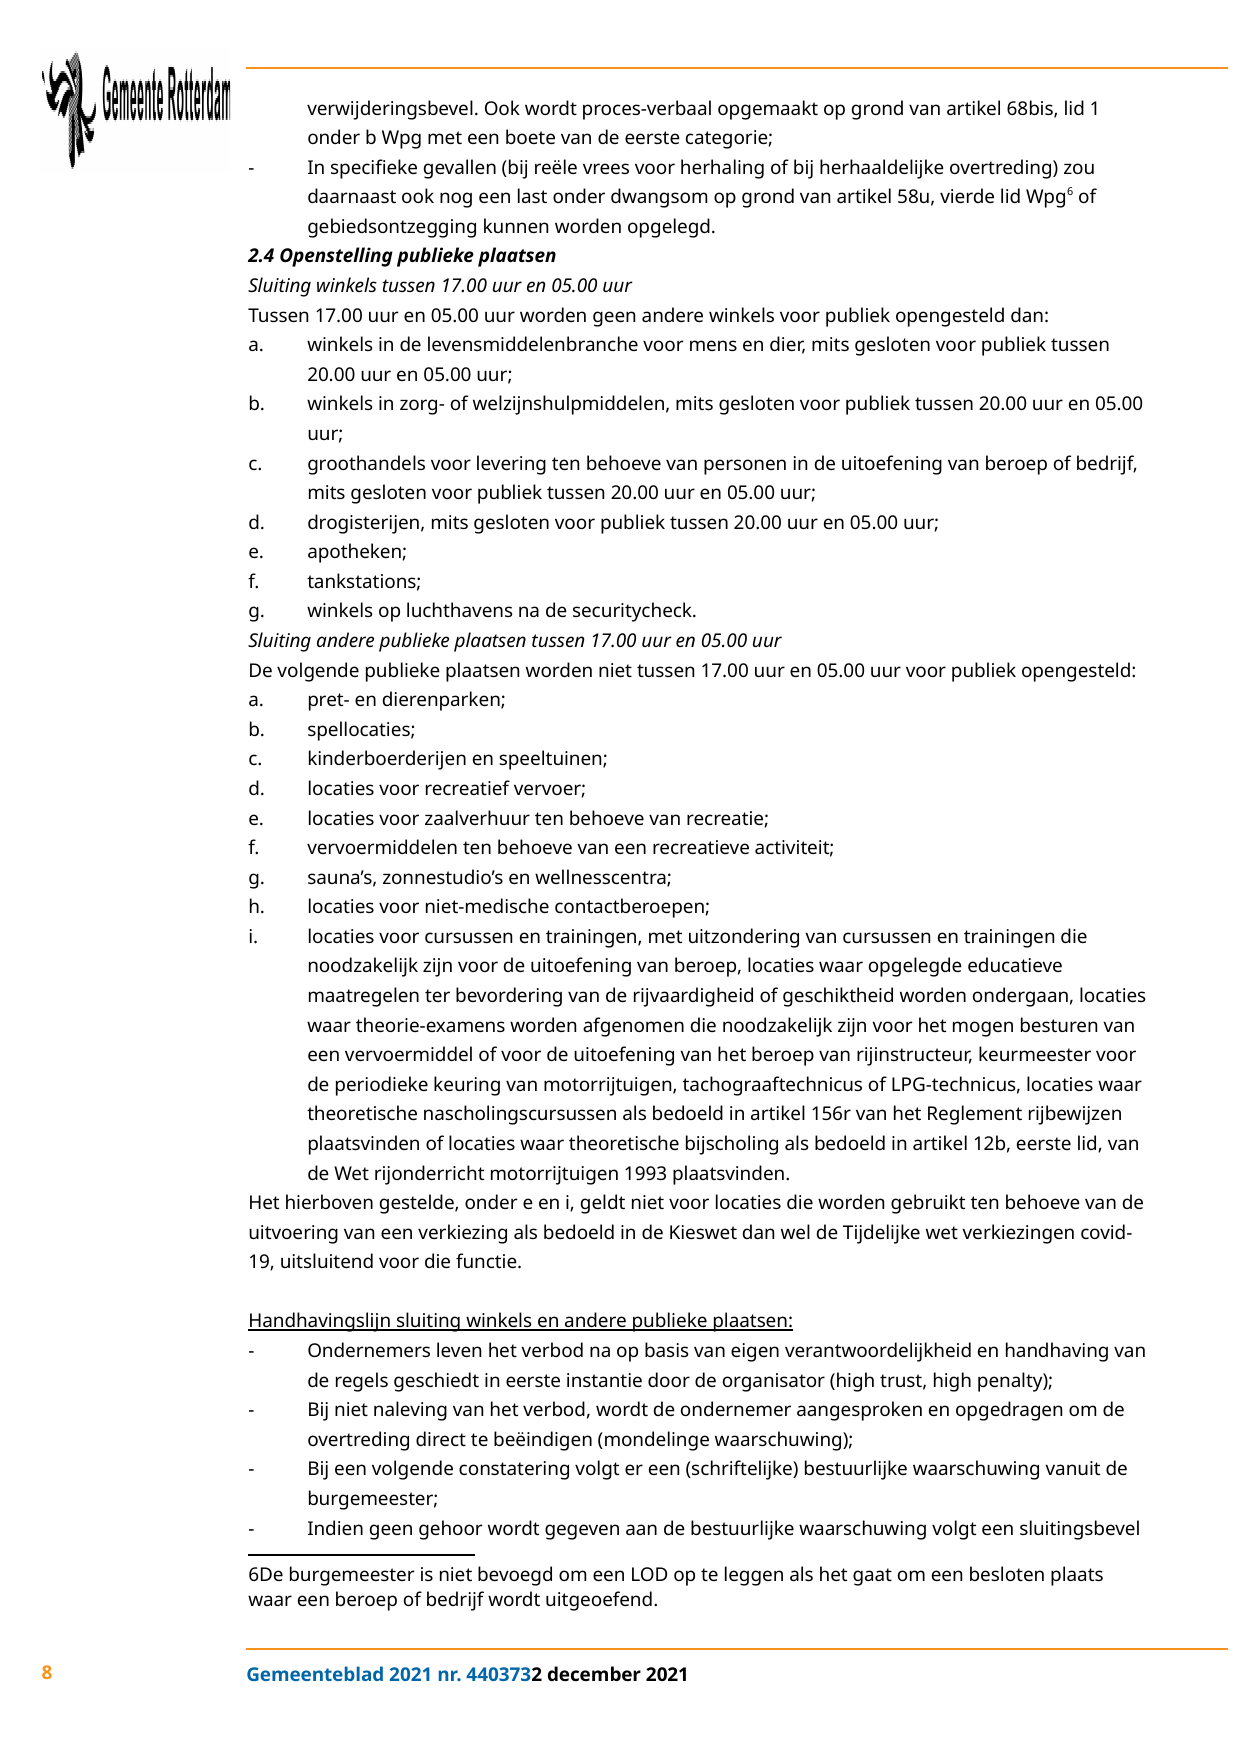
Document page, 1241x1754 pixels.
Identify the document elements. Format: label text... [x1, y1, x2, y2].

list pret- en dierenparken; [248, 686, 1152, 712]
text 2.4 Openstelling publieke plaatsen [248, 243, 1152, 268]
list verwijderingsbevel. Ook wordt proces-verbaal opgemaakt op grond van artikel 68bis, lid 1 onder b Wpg met een boete van de eerste categorie; [248, 95, 1152, 150]
list locaties voor recreatief vervoer; [248, 775, 1152, 801]
list locaties voor zaalverhuur ten behoeve van recreatie; [248, 805, 1152, 831]
list Indien geen gehoor wordt gegeven aan de bestuurlijke waarschuwing volgt een sluitingsbevel [248, 1515, 1152, 1541]
text De volgende publieke plaatsen worden niet tussen 17.00 uur en 05.00 uur voor publiek opengesteld: [248, 657, 1152, 683]
list drogisterijen, mits gesloten voor publiek tussen 20.00 uur en 05.00 uur; [248, 509, 1152, 535]
picture [41, 47, 231, 172]
list Ondernemers leven het verbod na op basis van eigen verantwoordelijkheid en handhaving van de regels geschiedt in eerste instantie door de organisator (high trust, high penalty); [248, 1337, 1152, 1393]
list Bij niet naleving van het verbod, wordt de ondernemer aangesproken en opgedragen om de overtreding direct te beëindigen (mondelinge waarschuwing); [248, 1396, 1152, 1452]
text Sluiting andere publieke plaatsen tussen 17.00 uur en 05.00 uur [248, 627, 1152, 653]
text Tussen 17.00 uur en 05.00 uur worden geen andere winkels voor publiek opengesteld dan: [248, 302, 1152, 328]
list kinderboerderijen en speeltuinen; [248, 746, 1152, 771]
list locaties voor cursussen en trainingen, met uitzondering van cursussen en trainingen die noodzakelijk zijn voor de uitoefening van beroep, locaties waar opgelegde educatieve maatregelen ter bevordering van de rijvaardigheid of geschiktheid worden ondergaan, locaties waar theorie-examens worden afgenomen die noodzakelijk zijn voor het mogen besturen van een vervoermiddel of voor de uitoefening van het beroep van rijinstructeur, keurmeester voor de periodieke keuring van motorrijtuigen, tachograaftechnicus of LPG-technicus, locaties waar theoretische nascholingscursussen als bedoeld in artikel 156r van het Reglement rijbewijzen plaatsvinden of locaties waar theoretische bijscholing als bedoeld in artikel 12b, eerste lid, van de Wet rijonderricht motorrijtuigen 1993 plaatsvinden. [248, 923, 1152, 1186]
list winkels in de levensmiddelenbranche voor mens en dier, mits gesloten voor publiek tussen 20.00 uur en 05.00 uur; [248, 331, 1152, 387]
list sauna’s, zonnestudio’s en wellnesscentra; [248, 864, 1152, 890]
list locaties voor niet-medische contactberoepen; [248, 893, 1152, 919]
list De burgemeester is niet bevoegd om een LOD op te leggen als het gaat om een besloten plaats waar een beroep of bedrijf wordt uitgeoefend. [248, 1561, 1152, 1612]
list apotheken; [248, 538, 1152, 564]
list winkels in zorg- of welzijnshulpmiddelen, mits gesloten voor publiek tussen 20.00 uur en 05.00 uur; [248, 391, 1152, 446]
list groothandels voor levering ten behoeve van personen in de uitoefening van beroep of bedrijf, mits gesloten voor publiek tussen 20.00 uur en 05.00 uur; [248, 450, 1152, 505]
text Handhavingslijn sluiting winkels en andere publieke plaatsen: [248, 1308, 1152, 1333]
list Bij een volgende constatering volgt er een (schriftelijke) bestuurlijke waarschuwing vanuit de burgemeester; [248, 1456, 1152, 1511]
list spellocaties; [248, 716, 1152, 742]
text Sluiting winkels tussen 17.00 uur en 05.00 uur [248, 272, 1152, 298]
list In specifieke gevallen (bij reële vrees voor herhaling of bij herhaaldelijke overtreding) zou daarnaast ook nog een last onder dwangsom op grond van artikel 58u, vierde lid Wpg of gebiedsontzegging kunnen worden opgelegd. [248, 154, 1152, 239]
text Het hierboven gestelde, onder e en i, geldt niet voor locaties die worden gebruikt ten behoeve van de uitvoering van een verkiezing als bedoeld in de Kieswet dan wel de Tijdelijke wet verkiezingen covid-19, uitsluitend voor die functie. [248, 1189, 1152, 1274]
list vervoermiddelen ten behoeve van een recreatieve activiteit; [248, 834, 1152, 860]
list winkels op luchthavens na de securitycheck. [248, 598, 1152, 623]
list tankstations; [248, 568, 1152, 594]
